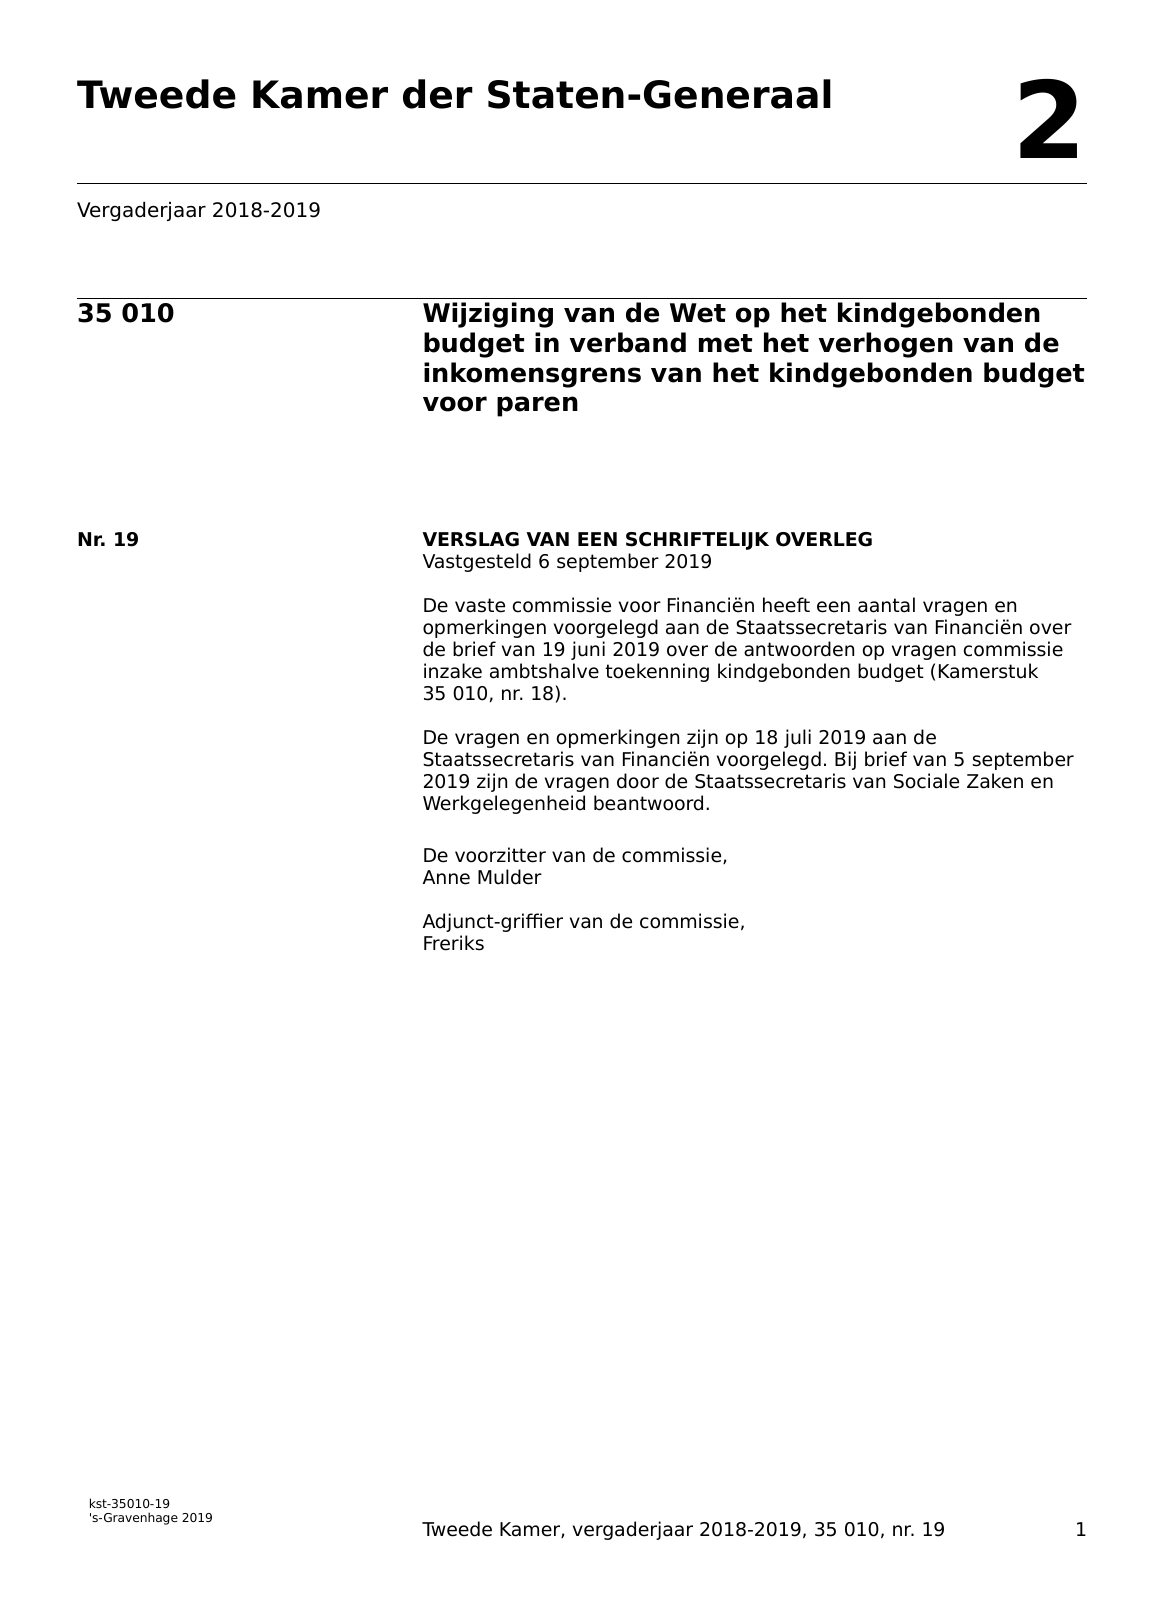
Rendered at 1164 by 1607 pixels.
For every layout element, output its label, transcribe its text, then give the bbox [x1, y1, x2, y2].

text Vastgesteld 6 september 2019 [422, 551, 1087, 573]
table_header Tweede Kamer der Staten-Generaal [77, 59, 886, 183]
text kst-35010-19 [88, 1497, 323, 1511]
subtitle Nr. 19 VERSLAG VAN EEN SCHRIFTELIJK OVERLEG [77, 529, 1087, 551]
table_cell Vergaderjaar 2018-2019 [77, 184, 1087, 298]
text 's-Gravenhage 2019 [88, 1511, 323, 1525]
text De voorzitter van de commissie, Anne Mulder [422, 845, 1087, 889]
table_header 2 [886, 59, 1087, 183]
text De vragen en opmerkingen zijn op 18 juli 2019 aan de Staatssecretaris van Financiën voorgelegd. Bij brief van 5 september 2019 zijn de vragen door de Staatssecretaris van Sociale Zaken en Werkgelegenheid beantwoord. [422, 727, 1087, 815]
text Adjunct-griffier van de commissie, Freriks [422, 911, 1087, 955]
subtitle 35 010 Wijziging van de Wet op het kindgebonden budget in verband met het verhogen van de inkomensgrens van het kindgebonden budget voor paren [77, 299, 1087, 418]
text De vaste commissie voor Financiën heeft een aantal vragen en opmerkingen voorgelegd aan de Staatssecretaris van Financiën over de brief van 19 juni 2019 over de antwoorden op vragen commissie inzake ambtshalve toekenning kindgebonden budget (Kamerstuk 35 010, nr. 18). [422, 595, 1087, 705]
